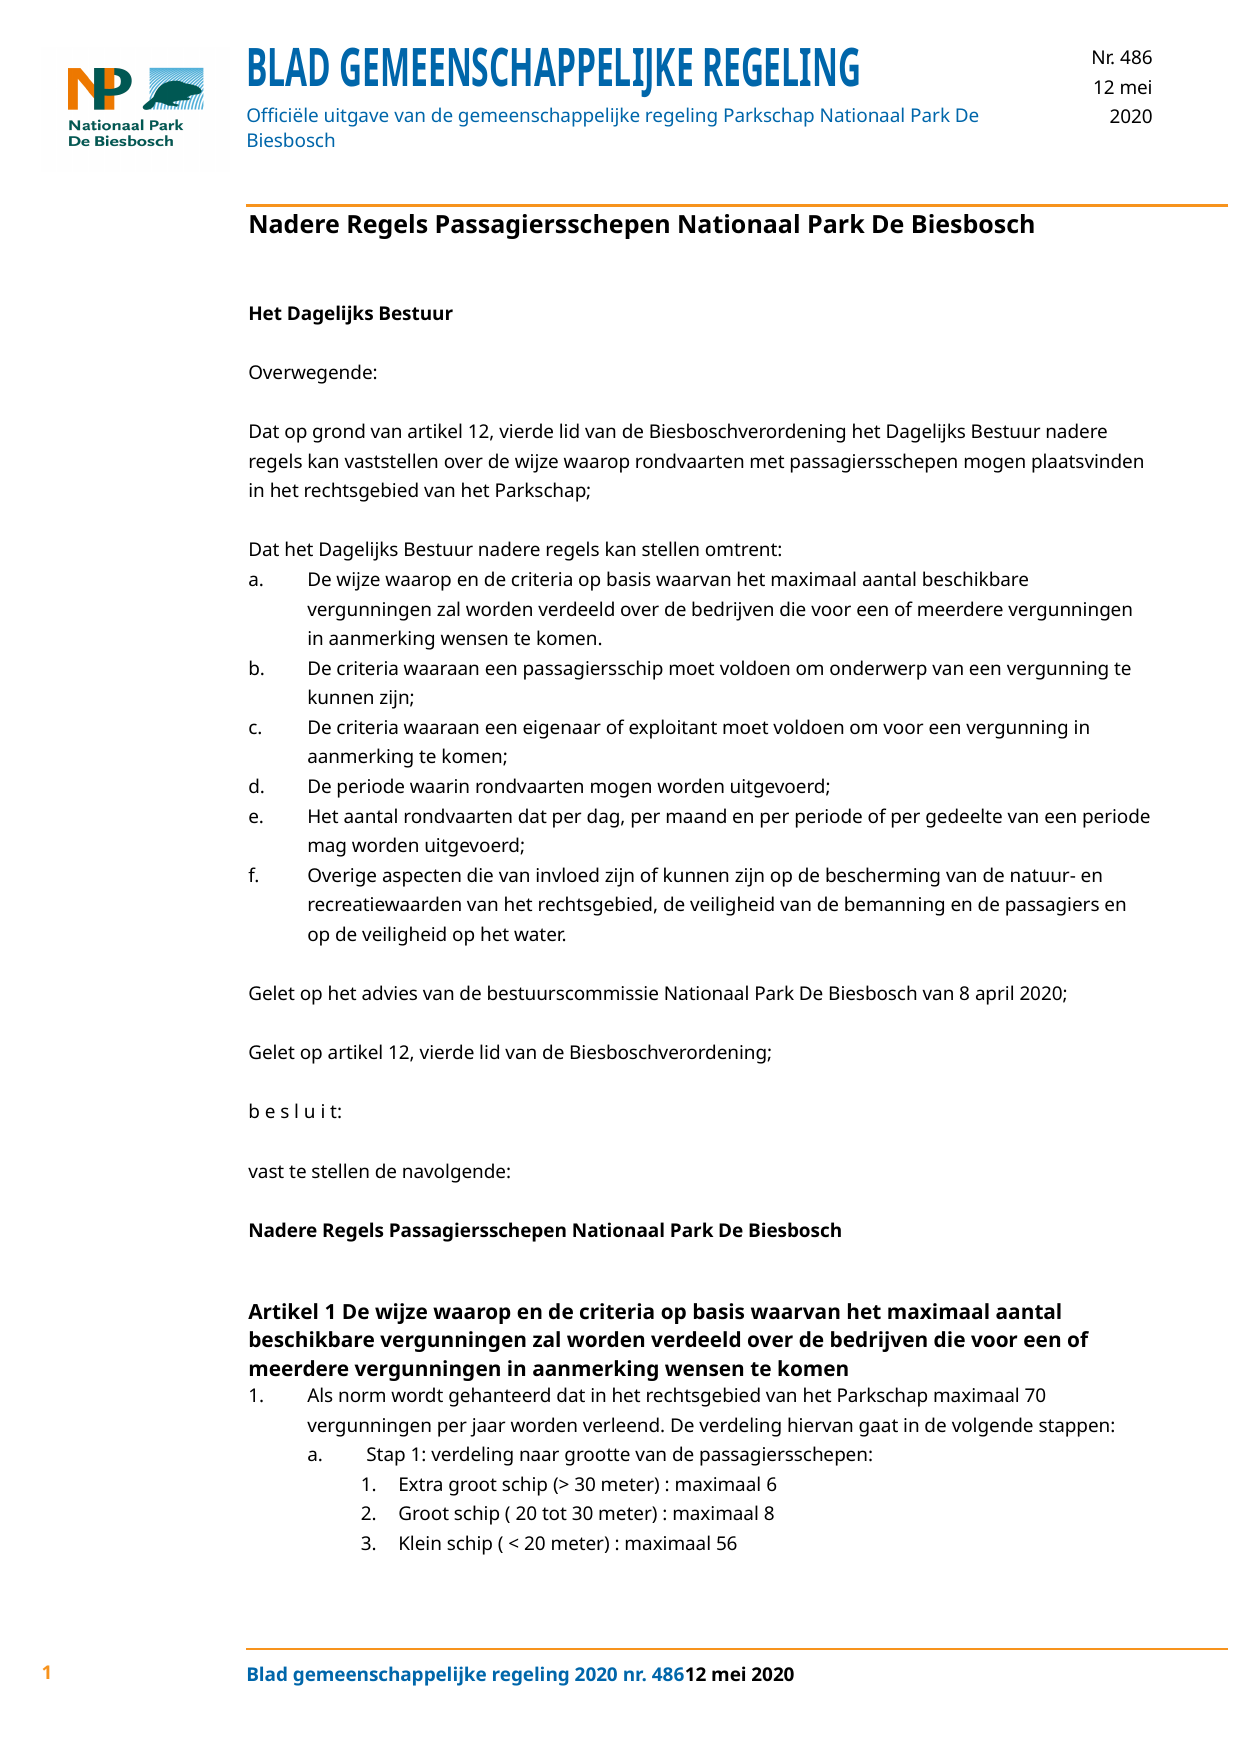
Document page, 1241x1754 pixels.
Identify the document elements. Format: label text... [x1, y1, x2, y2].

list De criteria waaraan een eigenaar of exploitant moet voldoen om voor een vergunning in aanmerking te komen; [248, 714, 1152, 769]
text Dat op grond van artikel 12, vierde lid van de Biesboschverordening het Dagelijks Bestuur nadere regels kan vaststellen over de wijze waarop rondvaarten met passagiersschepen mogen plaatsvinden in het rechtsgebied van het Parkschap; [248, 418, 1152, 503]
text Gelet op artikel 12, vierde lid van de Biesboschverordening; [248, 1039, 1152, 1065]
list Stap 1: verdeling naar grootte van de passagiersschepen: [307, 1441, 1152, 1467]
text Nadere Regels Passagiersschepen Nationaal Park De Biesbosch [248, 1217, 1152, 1243]
text Artikel 1 De wijze waarop en de criteria op basis waarvan het maximaal aantal beschikbare vergunningen zal worden verdeeld over de bedrijven die voor een of meerdere vergunningen in aanmerking wensen te komen [248, 1297, 1152, 1382]
list Het aantal rondvaarten dat per dag, per maand en per periode of per gedeelte van een periode mag worden uitgevoerd; [248, 803, 1152, 858]
picture [41, 47, 231, 172]
list Als norm wordt gehanteerd dat in het rechtsgebied van het Parkschap maximaal 70 vergunningen per jaar worden verleend. De verdeling hiervan gaat in de volgende stappen: [248, 1382, 1152, 1438]
text Gelet op het advies van de bestuurscommissie Nationaal Park De Biesbosch van 8 april 2020; [248, 980, 1152, 1006]
list Groot schip ( 20 tot 30 meter) : maximaal 8 [361, 1501, 1152, 1526]
text Overwegende: [248, 359, 1152, 385]
text Het Dagelijks Bestuur [248, 300, 1152, 326]
list Overige aspecten die van invloed zijn of kunnen zijn op de bescherming van de natuur- en recreatiewaarden van het rechtsgebied, de veiligheid van de bemanning en de passagiers en op de veiligheid op het water. [248, 862, 1152, 947]
list Extra groot schip (> 30 meter) : maximaal 6 [361, 1471, 1152, 1497]
list Klein schip ( < 20 meter) : maximaal 56 [361, 1530, 1152, 1556]
list De periode waarin rondvaarten mogen worden uitgevoerd; [248, 773, 1152, 799]
text Nadere Regels Passagiersschepen Nationaal Park De Biesbosch [248, 207, 1152, 241]
text b e s l u i t: [248, 1099, 1152, 1124]
list De wijze waarop en de criteria op basis waarvan het maximaal aantal beschikbare vergunningen zal worden verdeeld over de bedrijven die voor een of meerdere vergunningen in aanmerking wensen te komen. [248, 566, 1152, 651]
text vast te stellen de navolgende: [248, 1158, 1152, 1183]
text Dat het Dagelijks Bestuur nadere regels kan stellen omtrent: [248, 537, 1152, 562]
list De criteria waaraan een passagiersschip moet voldoen om onderwerp van een vergunning te kunnen zijn; [248, 655, 1152, 710]
